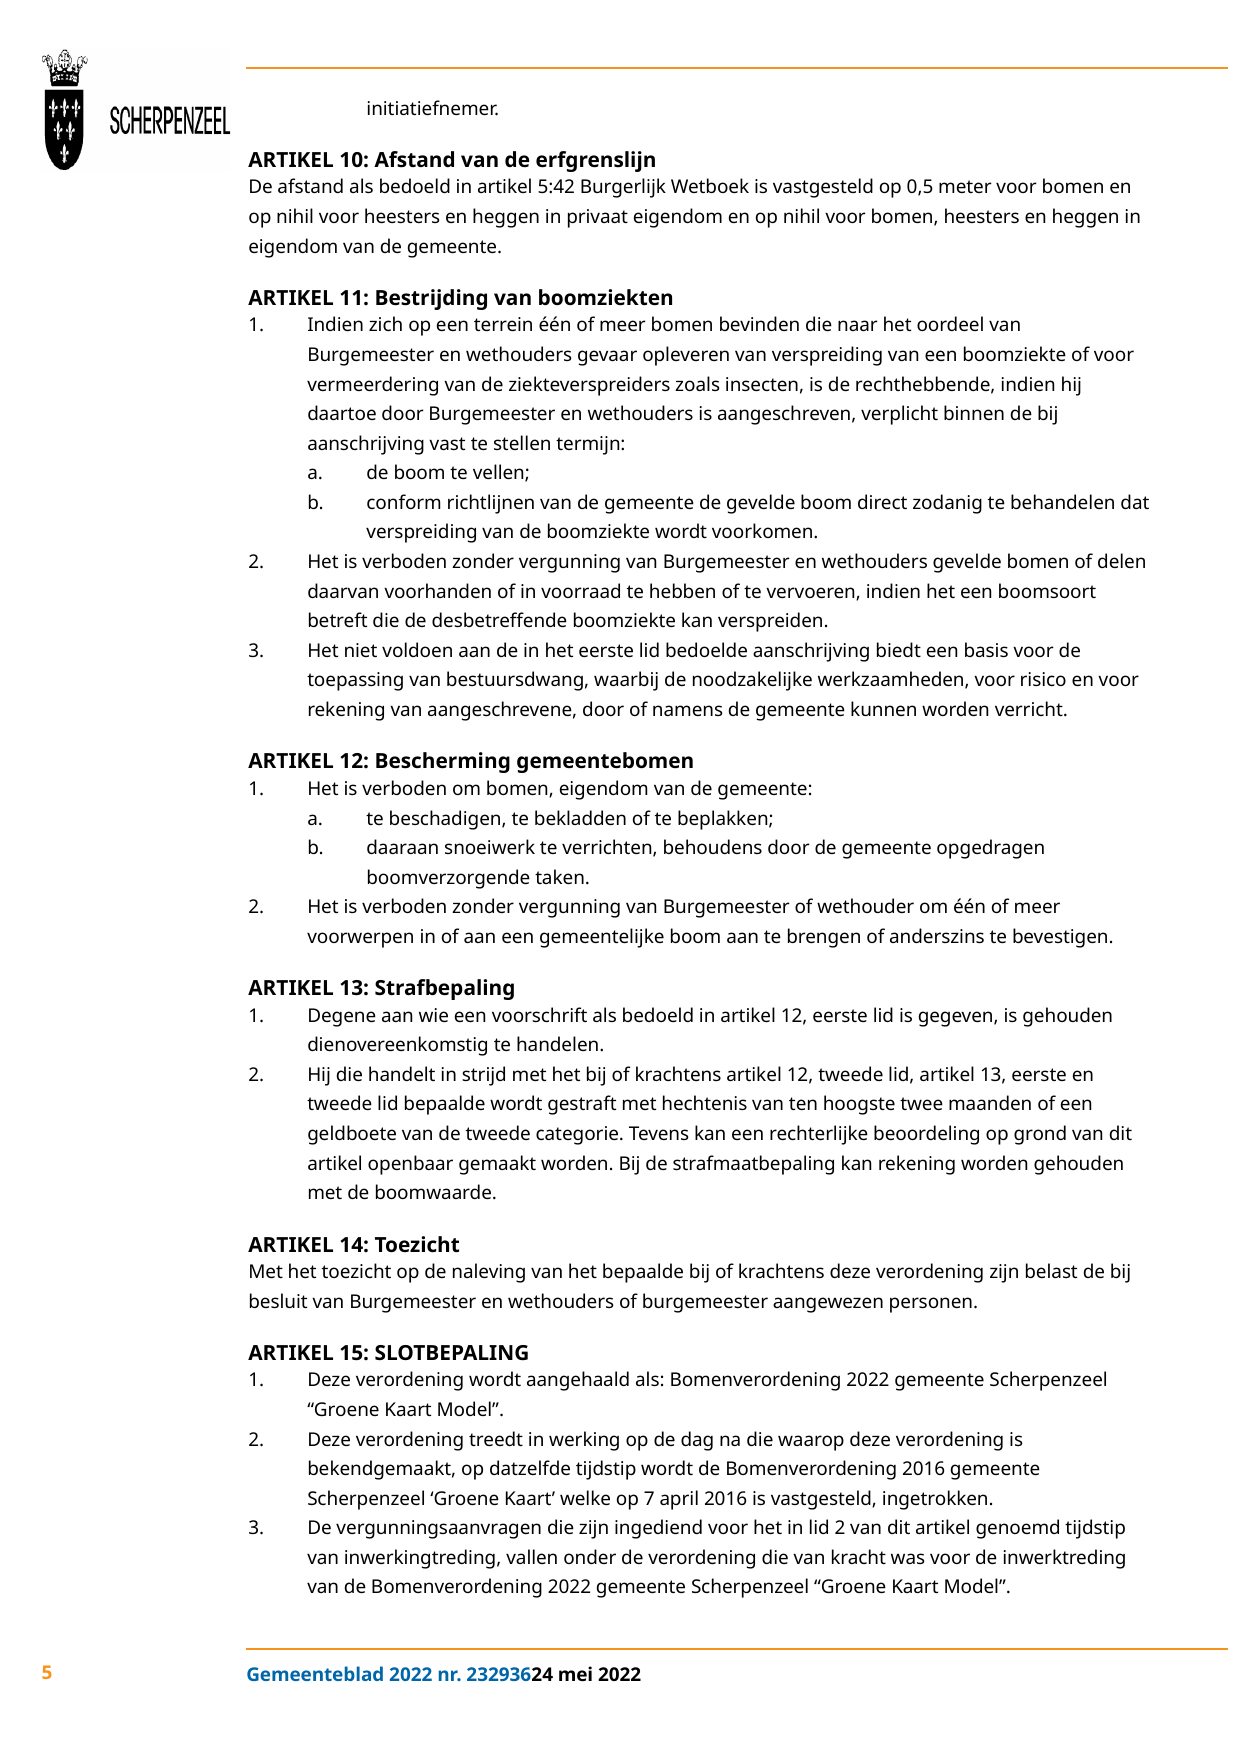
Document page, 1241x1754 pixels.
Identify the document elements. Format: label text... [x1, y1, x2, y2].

list initiatiefnemer. [307, 95, 1152, 121]
text De afstand als bedoeld in artikel 5:42 Burgerlijk Wetboek is vastgesteld op 0,5 meter voor bomen en op nihil voor heesters en heggen in privaat eigendom en op nihil voor bomen, heesters en heggen in eigendom van de gemeente. [248, 174, 1152, 258]
picture [41, 47, 231, 172]
text ARTIKEL 12: Bescherming gemeentebomen [248, 747, 1152, 775]
list te beschadigen, te bekladden of te beplakken; [307, 805, 1152, 830]
list Indien zich op een terrein één of meer bomen bevinden die naar het oordeel van Burgemeester en wethouders gevaar opleveren van verspreiding van een boomziekte of voor vermeerdering van de ziekteverspreiders zoals insecten, is de rechthebbende, indien hij daartoe door Burgemeester en wethouders is aangeschreven, verplicht binnen de bij aanschrijving vast te stellen termijn: [248, 312, 1152, 456]
list Het niet voldoen aan de in het eerste lid bedoelde aanschrijving biedt een basis voor de toepassing van bestuursdwang, waarbij de noodzakelijke werkzaamheden, voor risico en voor rekening van aangeschrevene, door of namens de gemeente kunnen worden verricht. [248, 637, 1152, 722]
list conform richtlijnen van de gemeente de gevelde boom direct zodanig te behandelen dat verspreiding van de boomziekte wordt voorkomen. [307, 489, 1152, 544]
list daaraan snoeiwerk te verrichten, behoudens door de gemeente opgedragen boomverzorgende taken. [307, 834, 1152, 889]
list Hij die handelt in strijd met het bij of krachtens artikel 12, tweede lid, artikel 13, eerste en tweede lid bepaalde wordt gestraft met hechtenis van ten hoogste twee maanden of een geldboete van de tweede categorie. Tevens kan een rechterlijke beoordeling op grond van dit artikel openbaar gemaakt worden. Bij de strafmaatbepaling kan rekening worden gehouden met de boomwaarde. [248, 1061, 1152, 1205]
list Deze verordening wordt aangehaald als: Bomenverordening 2022 gemeente Scherpenzeel “Groene Kaart Model”. [248, 1367, 1152, 1422]
list Het is verboden zonder vergunning van Burgemeester of wethouder om één of meer voorwerpen in of aan een gemeentelijke boom aan te brengen of anderszins te bevestigen. [248, 893, 1152, 949]
text ARTIKEL 15: SLOTBEPALING [248, 1338, 1152, 1367]
list de boom te vellen; [307, 459, 1152, 485]
list Degene aan wie een voorschrift als bedoeld in artikel 12, eerste lid is gegeven, is gehouden dienovereenkomstig te handelen. [248, 1002, 1152, 1057]
text ARTIKEL 13: Strafbepaling [248, 973, 1152, 1002]
text ARTIKEL 14: Toezicht [248, 1230, 1152, 1258]
list Het is verboden om bomen, eigendom van de gemeente: [248, 775, 1152, 801]
text ARTIKEL 11: Bestrijding van boomziekten [248, 283, 1152, 312]
list De vergunningsaanvragen die zijn ingediend voor het in lid 2 van dit artikel genoemd tijdstip van inwerkingtreding, vallen onder de verordening die van kracht was voor de inwerktreding van de Bomenverordening 2022 gemeente Scherpenzeel “Groene Kaart Model”. [248, 1514, 1152, 1599]
text ARTIKEL 10: Afstand van de erfgrenslijn [248, 145, 1152, 174]
list Het is verboden zonder vergunning van Burgemeester en wethouders gevelde bomen of delen daarvan voorhanden of in voorraad te hebben of te vervoeren, indien het een boomsoort betreft die de desbetreffende boomziekte kan verspreiden. [248, 548, 1152, 633]
list Deze verordening treedt in werking op de dag na die waarop deze verordening is bekendgemaakt, op datzelfde tijdstip wordt de Bomenverordening 2016 gemeente Scherpenzeel ‘Groene Kaart’ welke op 7 april 2016 is vastgesteld, ingetrokken. [248, 1426, 1152, 1511]
text Met het toezicht op de naleving van het bepaalde bij of krachtens deze verordening zijn belast de bij besluit van Burgemeester en wethouders of burgemeester aangewezen personen. [248, 1258, 1152, 1313]
